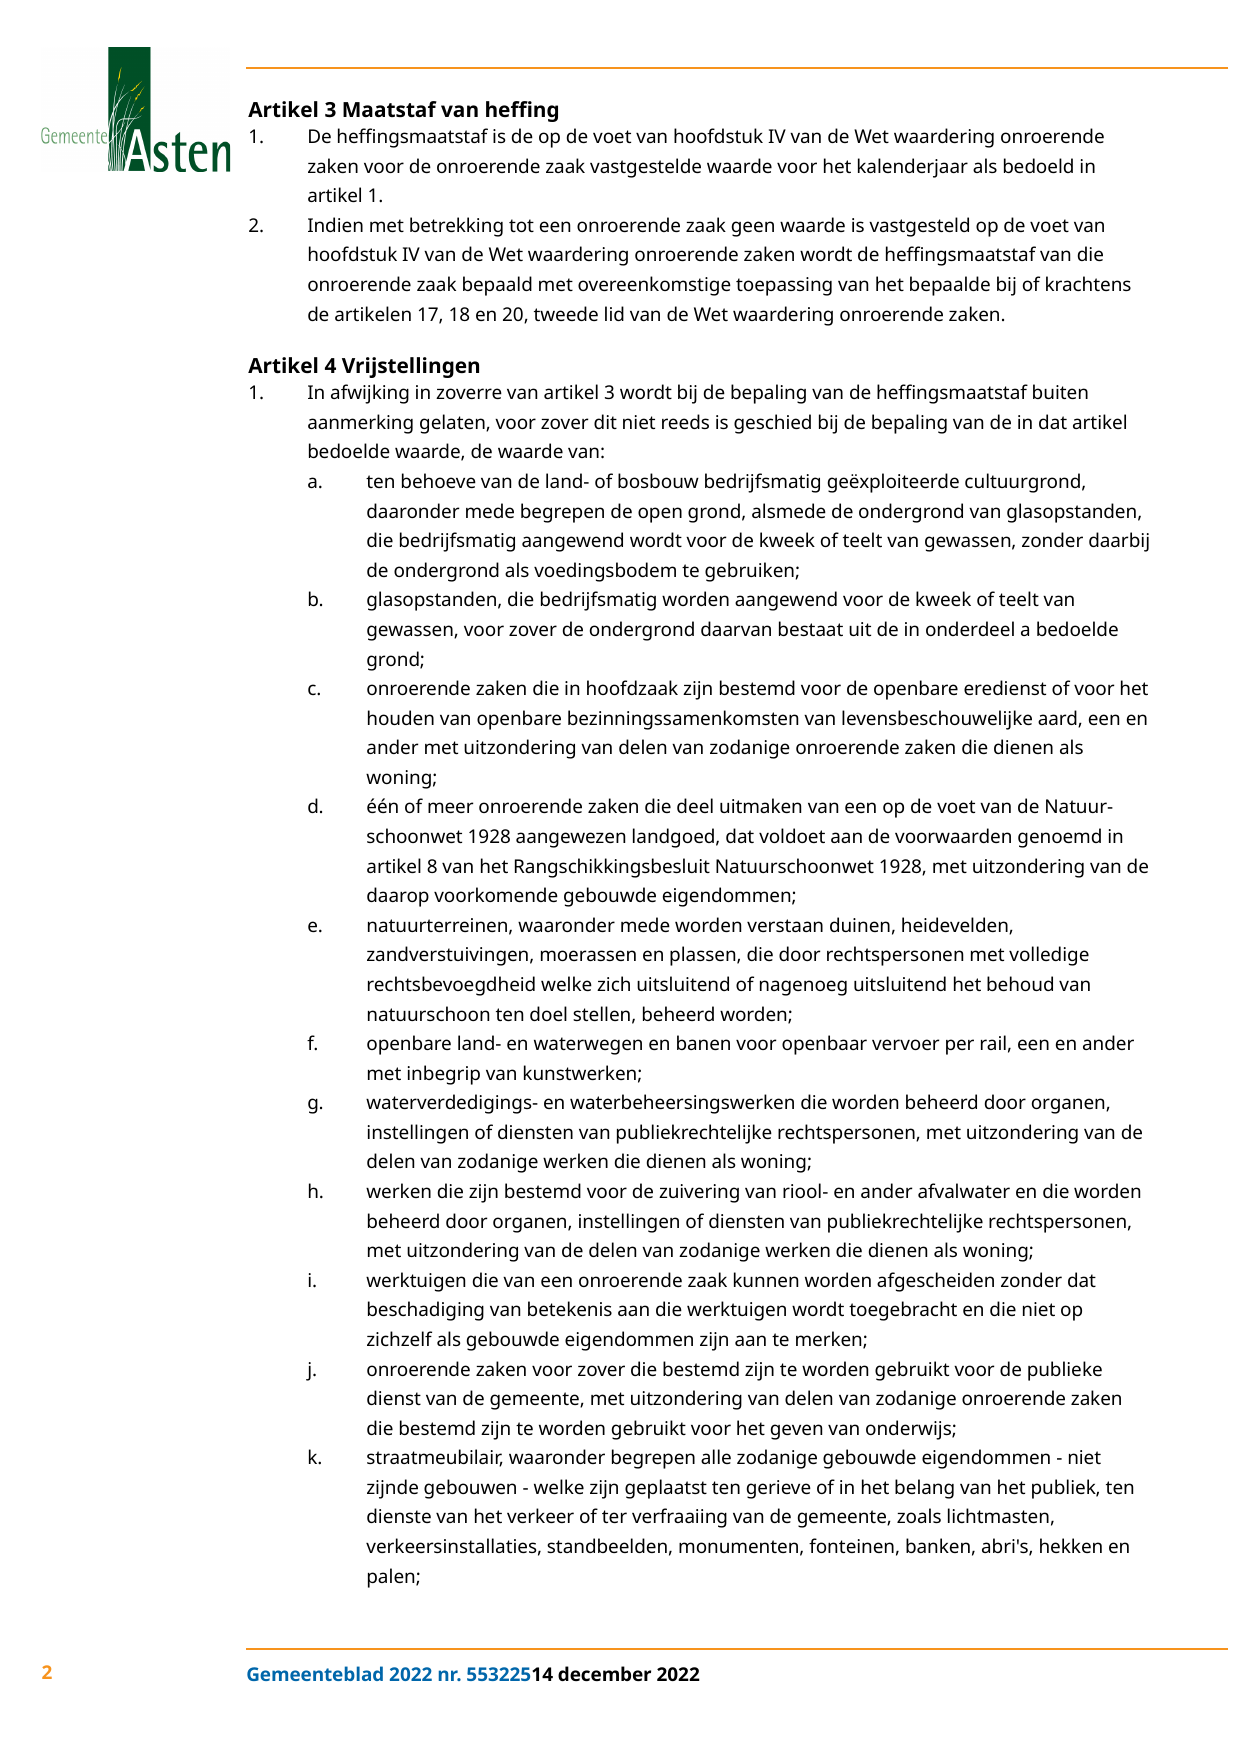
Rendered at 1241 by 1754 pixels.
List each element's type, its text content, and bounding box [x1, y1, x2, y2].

list natuurterreinen, waaronder mede worden verstaan duinen, heidevelden, zandverstuivingen, moerassen en plassen, die door rechtspersonen met volledige rechtsbevoegdheid welke zich uitsluitend of nagenoeg uitsluitend het behoud van natuurschoon ten doel stellen, beheerd worden; [307, 912, 1152, 1027]
text Artikel 4 Vrijstellingen [248, 351, 1152, 379]
list werken die zijn bestemd voor de zuivering van riool- en ander afvalwater en die worden beheerd door organen, instellingen of diensten van publiekrechtelijke rechtspersonen, met uitzondering van de delen van zodanige werken die dienen als woning; [307, 1178, 1152, 1263]
list glasopstanden, die bedrijfsmatig worden aangewend voor de kweek of teelt van gewassen, voor zover de ondergrond daarvan bestaat uit de in onderdeel a bedoelde grond; [307, 587, 1152, 672]
list één of meer onroerende zaken die deel uitmaken van een op de voet van de Natuur-schoonwet 1928 aangewezen landgoed, dat voldoet aan de voorwaarden genoemd in artikel 8 van het Rangschikkingsbesluit Natuurschoonwet 1928, met uitzondering van de daarop voorkomende gebouwde eigendommen; [307, 794, 1152, 908]
text Artikel 3 Maatstaf van heffing [248, 95, 1152, 123]
list Indien met betrekking tot een onroerende zaak geen waarde is vastgesteld op de voet van hoofdstuk IV van de Wet waardering onroerende zaken wordt de heffingsmaatstaf van die onroerende zaak bepaald met overeenkomstige toepassing van het bepaalde bij of krachtens de artikelen 17, 18 en 20, tweede lid van de Wet waardering onroerende zaken. [248, 212, 1152, 326]
list openbare land- en waterwegen en banen voor openbaar vervoer per rail, een en ander met inbegrip van kunstwerken; [307, 1030, 1152, 1086]
list waterverdedigings- en waterbeheersingswerken die worden beheerd door organen, instellingen of diensten van publiekrechtelijke rechtspersonen, met uitzondering van de delen van zodanige werken die dienen als woning; [307, 1089, 1152, 1174]
list straatmeubilair, waaronder begrepen alle zodanige gebouwde eigendommen - niet zijnde gebouwen - welke zijn geplaatst ten gerieve of in het belang van het publiek, ten dienste van het verkeer of ter verfraaiing van de gemeente, zoals lichtmasten, verkeersinstallaties, standbeelden, monumenten, fonteinen, banken, abri's, hekken en palen; [307, 1444, 1152, 1589]
list In afwijking in zoverre van artikel 3 wordt bij de bepaling van de heffingsmaatstaf buiten aanmerking gelaten, voor zover dit niet reeds is geschied bij de bepaling van de in dat artikel bedoelde waarde, de waarde van: [248, 379, 1152, 464]
list onroerende zaken voor zover die bestemd zijn te worden gebruikt voor de publieke dienst van de gemeente, met uitzondering van delen van zodanige onroerende zaken die bestemd zijn te worden gebruikt voor het geven van onderwijs; [307, 1356, 1152, 1441]
list werktuigen die van een onroerende zaak kunnen worden afgescheiden zonder dat beschadiging van betekenis aan die werktuigen wordt toegebracht en die niet op zichzelf als gebouwde eigendommen zijn aan te merken; [307, 1267, 1152, 1352]
list onroerende zaken die in hoofdzaak zijn bestemd voor de openbare eredienst of voor het houden van openbare bezinningssamenkomsten van levensbeschouwelijke aard, een en ander met uitzondering van delen van zodanige onroerende zaken die dienen als woning; [307, 675, 1152, 790]
list De heffingsmaatstaf is de op de voet van hoofdstuk IV van de Wet waardering onroerende zaken voor de onroerende zaak vastgestelde waarde voor het kalenderjaar als bedoeld in artikel 1. [248, 123, 1152, 208]
picture [41, 47, 231, 172]
list ten behoeve van de land- of bosbouw bedrijfsmatig geëxploiteerde cultuurgrond, daaronder mede begrepen de open grond, alsmede de ondergrond van glasopstanden, die bedrijfsmatig aangewend wordt voor de kweek of teelt van gewassen, zonder daarbij de ondergrond als voedingsbodem te gebruiken; [307, 468, 1152, 583]
